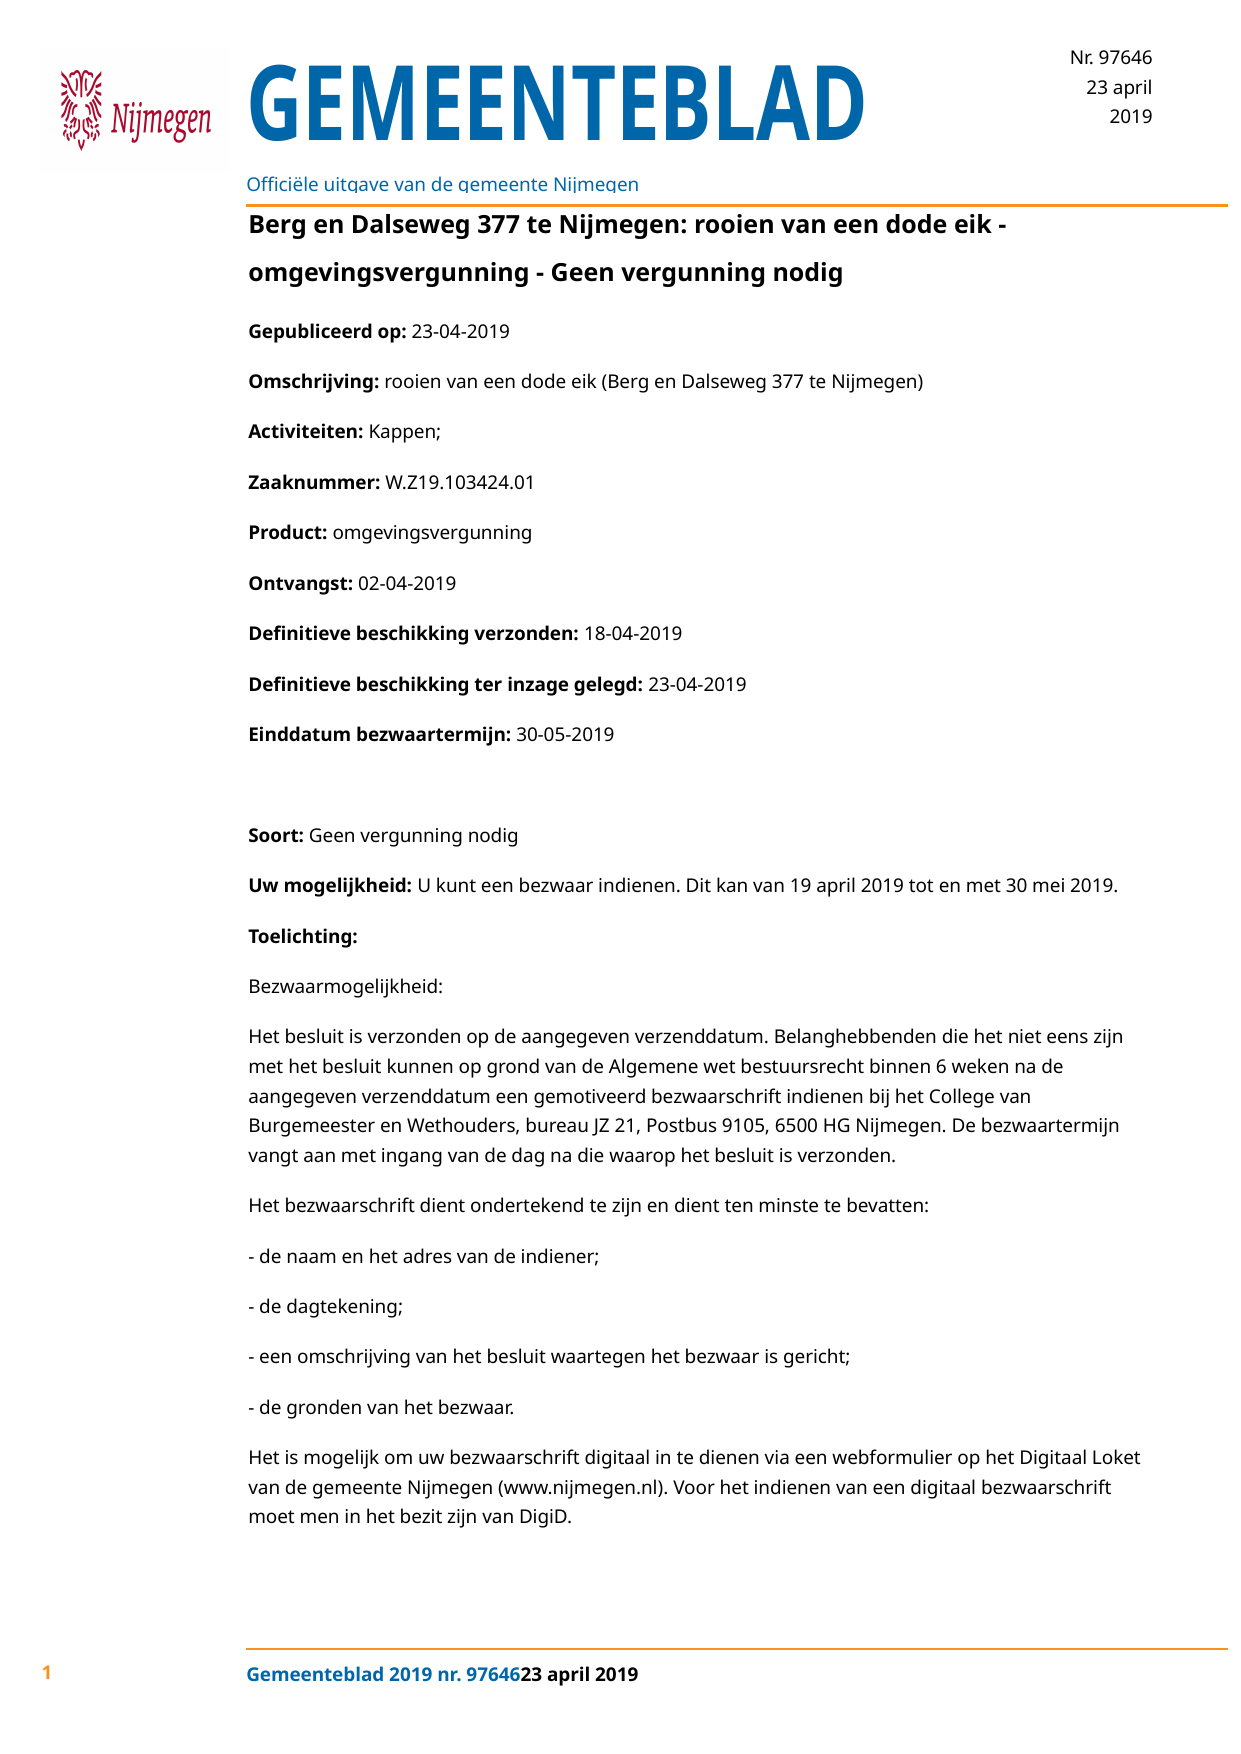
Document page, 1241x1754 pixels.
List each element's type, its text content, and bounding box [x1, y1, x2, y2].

text Het is mogelijk om uw bezwaarschrift digitaal in te dienen via een webformulier op het Digitaal Loket van de gemeente Nijmegen (www.nijmegen.nl). Voor het indienen van een digitaal bezwaarschrift moet men in het bezit zijn van DigiD. [248, 1444, 1152, 1529]
text Activiteiten: Kappen; [248, 419, 1152, 444]
text Gepubliceerd op: 23-04-2019 [248, 318, 1152, 344]
picture [41, 47, 231, 172]
text Definitieve beschikking ter inzage gelegd: 23-04-2019 [248, 671, 1152, 697]
text Het bezwaarschrift dient ondertekend te zijn en dient ten minste te bevatten: [248, 1192, 1152, 1218]
text Einddatum bezwaartermijn: 30-05-2019 [248, 721, 1152, 747]
text Bezwaarmogelijkheid: [248, 973, 1152, 999]
text - de naam en het adres van de indiener; [248, 1243, 1152, 1269]
text - een omschrijving van het besluit waartegen het bezwaar is gericht; [248, 1344, 1152, 1369]
text Omschrijving: rooien van een dode eik (Berg en Dalseweg 377 te Nijmegen) [248, 368, 1152, 394]
text Het besluit is verzonden op de aangegeven verzenddatum. Belanghebbenden die het niet eens zijn met het besluit kunnen op grond van de Algemene wet bestuursrecht binnen 6 weken na de aangegeven verzenddatum een gemotiveerd bezwaarschrift indienen bij het College van Burgemeester en Wethouders, bureau JZ 21, Postbus 9105, 6500 HG Nijmegen. De bezwaartermijn vangt aan met ingang van de dag na die waarop het besluit is verzonden. [248, 1024, 1152, 1168]
text Product: omgevingsvergunning [248, 519, 1152, 545]
text - de dagtekening; [248, 1293, 1152, 1319]
text Soort: Geen vergunning nodig [248, 822, 1152, 848]
text Zaaknummer: W.Z19.103424.01 [248, 469, 1152, 495]
text Berg en Dalseweg 377 te Nijmegen: rooien van een dode eik - omgevingsvergunning - Geen vergunning nodig [248, 207, 1152, 288]
text Uw mogelijkheid: U kunt een bezwaar indienen. Dit kan van 19 april 2019 tot en met 30 mei 2019. [248, 872, 1152, 898]
text - de gronden van het bezwaar. [248, 1394, 1152, 1420]
text Ontvangst: 02-04-2019 [248, 570, 1152, 596]
text Definitieve beschikking verzonden: 18-04-2019 [248, 620, 1152, 646]
text Toelichting: [248, 923, 1152, 949]
